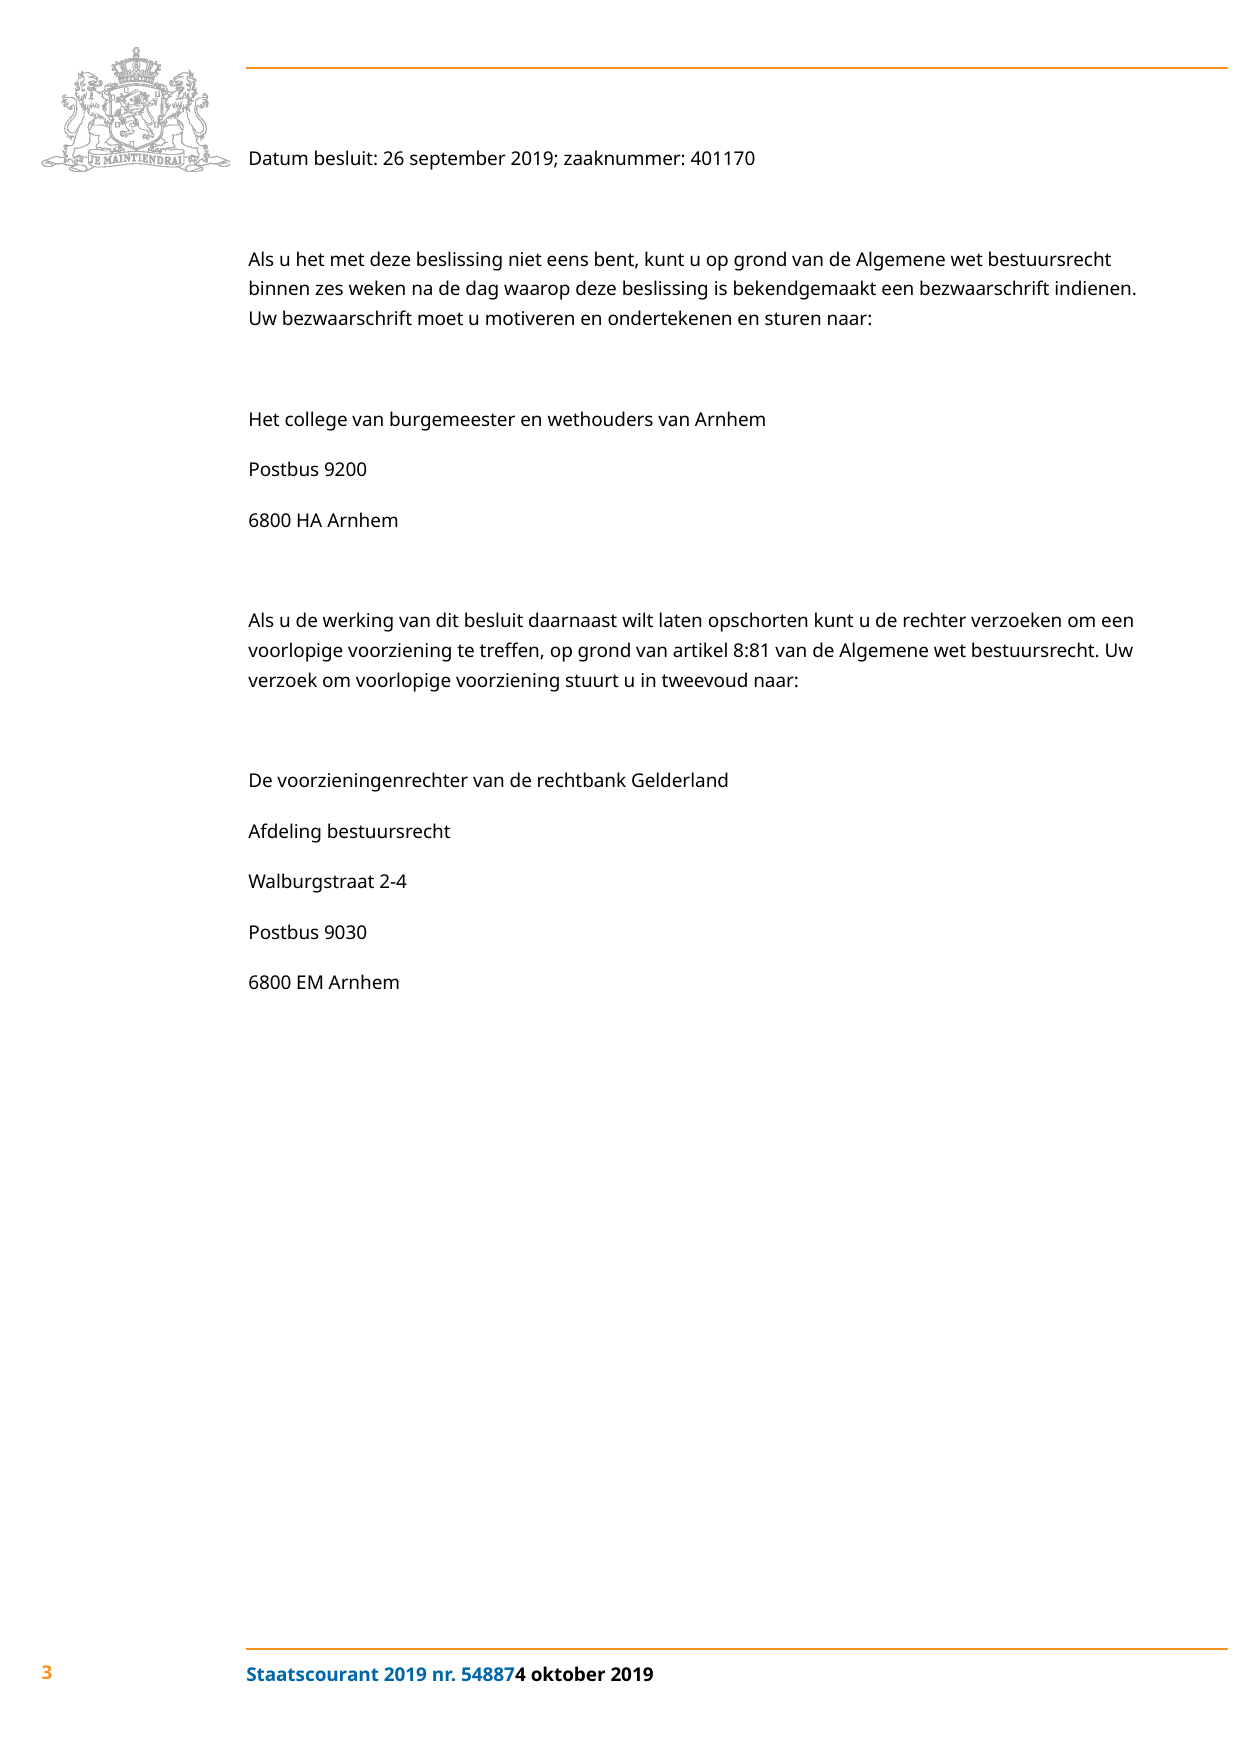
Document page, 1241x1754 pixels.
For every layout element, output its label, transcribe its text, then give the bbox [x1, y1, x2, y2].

text Als u het met deze beslissing niet eens bent, kunt u op grond van de Algemene wet bestuursrecht binnen zes weken na de dag waarop deze beslissing is bekendgemaakt een bezwaarschrift indienen. Uw bezwaarschrift moet u motiveren en ondertekenen en sturen naar: [248, 246, 1152, 331]
text Datum besluit: 26 september 2019; zaaknummer: 401170 [248, 145, 1152, 171]
text 6800 EM Arnhem [248, 969, 1152, 995]
text Walburgstraat 2-4 [248, 868, 1152, 894]
text Het college van burgemeester en wethouders van Arnhem [248, 406, 1152, 432]
picture [41, 47, 231, 172]
text 6800 HA Arnhem [248, 507, 1152, 533]
text Postbus 9030 [248, 919, 1152, 945]
text De voorzieningenrechter van de rechtbank Gelderland [248, 768, 1152, 793]
text Afdeling bestuursrecht [248, 818, 1152, 844]
text Als u de werking van dit besluit daarnaast wilt laten opschorten kunt u de rechter verzoeken om een voorlopige voorziening te treffen, op grond van artikel 8:81 van de Algemene wet bestuursrecht. Uw verzoek om voorlopige voorziening stuurt u in tweevoud naar: [248, 608, 1152, 693]
text Postbus 9200 [248, 456, 1152, 482]
